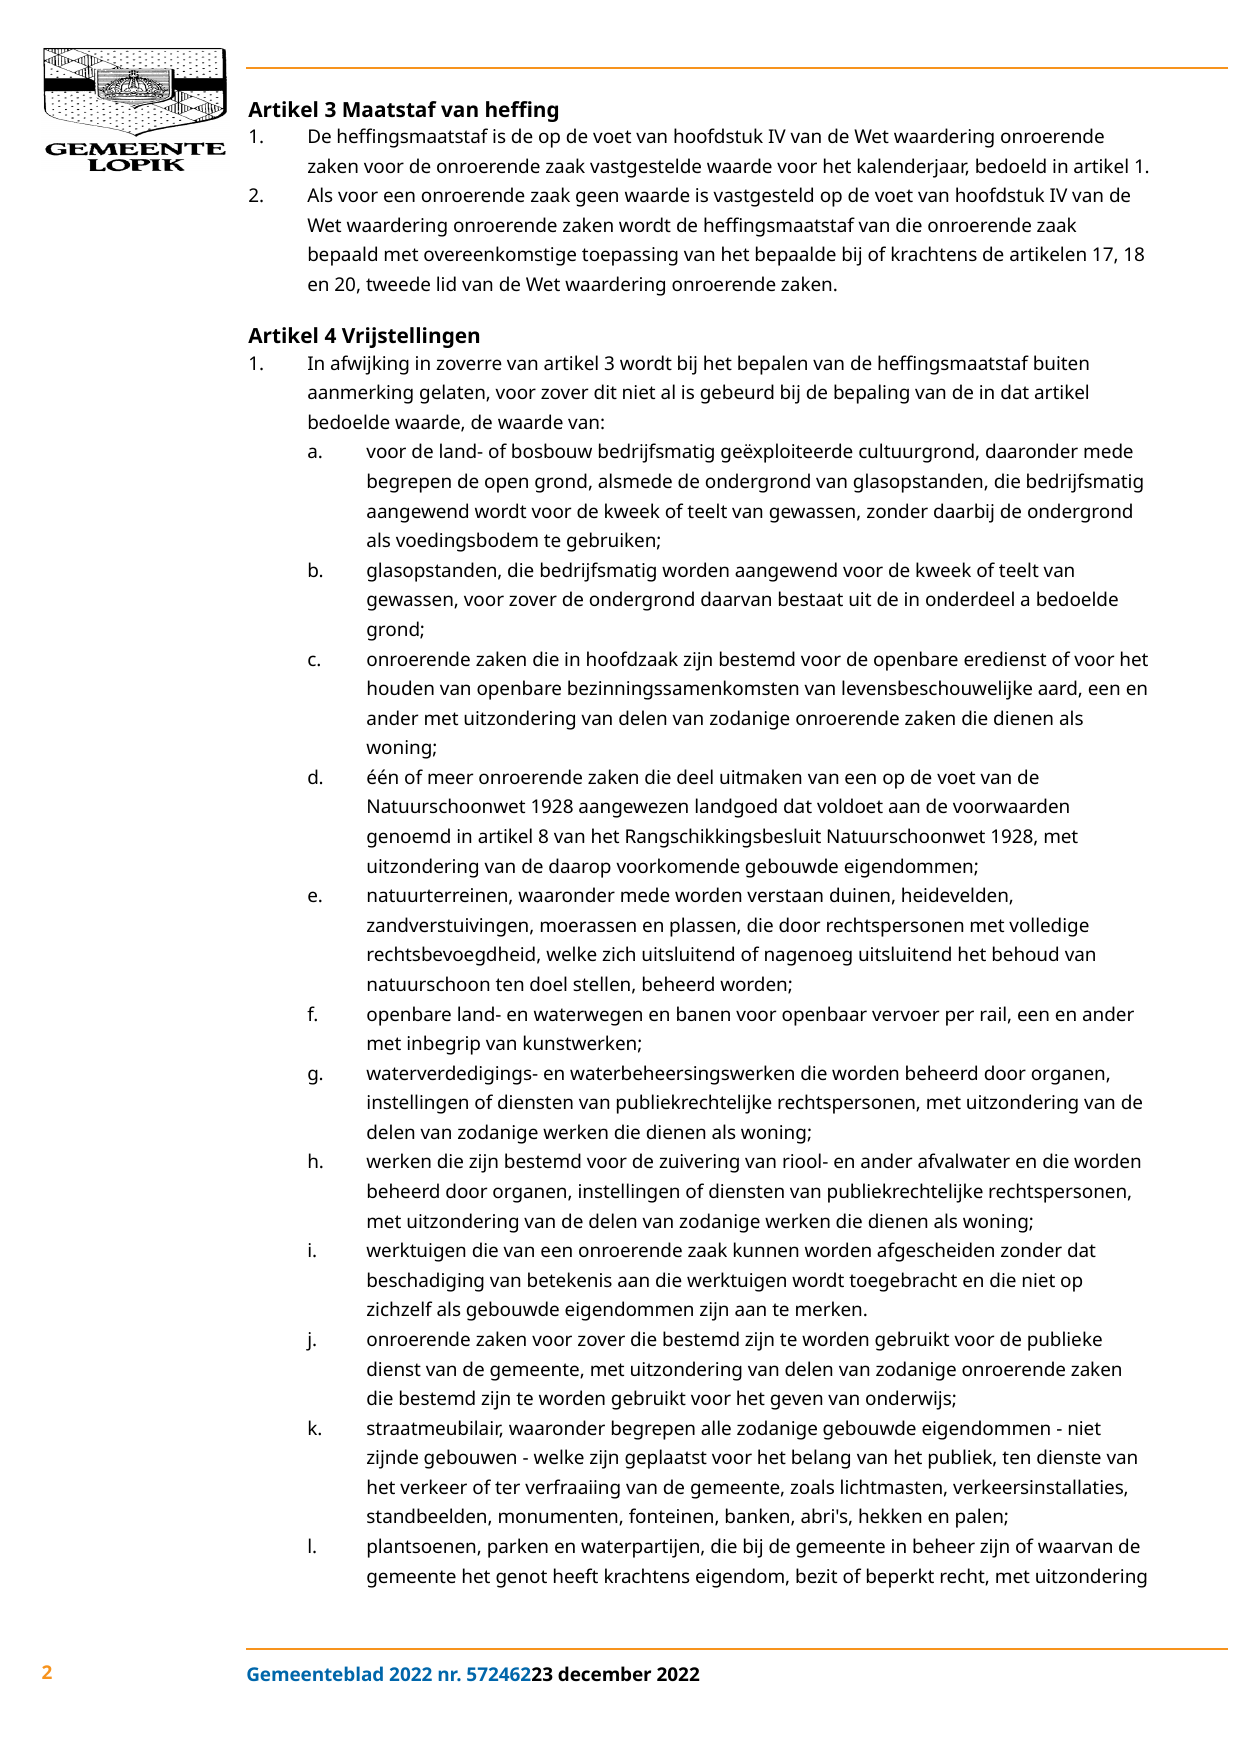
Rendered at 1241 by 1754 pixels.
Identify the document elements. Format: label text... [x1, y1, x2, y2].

list onroerende zaken die in hoofdzaak zijn bestemd voor de openbare eredienst of voor het houden van openbare bezinningssamenkomsten van levensbeschouwelijke aard, een en ander met uitzondering van delen van zodanige onroerende zaken die dienen als woning; [307, 646, 1152, 760]
list De heffingsmaatstaf is de op de voet van hoofdstuk IV van de Wet waardering onroerende zaken voor de onroerende zaak vastgestelde waarde voor het kalenderjaar, bedoeld in artikel 1. [248, 123, 1152, 178]
list Als voor een onroerende zaak geen waarde is vastgesteld op de voet van hoofdstuk IV van de Wet waardering onroerende zaken wordt de heffingsmaatstaf van die onroerende zaak bepaald met overeenkomstige toepassing van het bepaalde bij of krachtens de artikelen 17, 18 en 20, tweede lid van de Wet waardering onroerende zaken. [248, 182, 1152, 297]
list voor de land- of bosbouw bedrijfsmatig geëxploiteerde cultuurgrond, daaronder mede begrepen de open grond, alsmede de ondergrond van glasopstanden, die bedrijfsmatig aangewend wordt voor de kweek of teelt van gewassen, zonder daarbij de ondergrond als voedingsbodem te gebruiken; [307, 439, 1152, 553]
text Artikel 3 Maatstaf van heffing [248, 95, 1152, 123]
list natuurterreinen, waaronder mede worden verstaan duinen, heidevelden, zandverstuivingen, moerassen en plassen, die door rechtspersonen met volledige rechtsbevoegdheid, welke zich uitsluitend of nagenoeg uitsluitend het behoud van natuurschoon ten doel stellen, beheerd worden; [307, 882, 1152, 997]
list werken die zijn bestemd voor de zuivering van riool- en ander afvalwater en die worden beheerd door organen, instellingen of diensten van publiekrechtelijke rechtspersonen, met uitzondering van de delen van zodanige werken die dienen als woning; [307, 1149, 1152, 1234]
picture [41, 47, 231, 172]
list glasopstanden, die bedrijfsmatig worden aangewend voor de kweek of teelt van gewassen, voor zover de ondergrond daarvan bestaat uit de in onderdeel a bedoelde grond; [307, 557, 1152, 642]
list waterverdedigings- en waterbeheersingswerken die worden beheerd door organen, instellingen of diensten van publiekrechtelijke rechtspersonen, met uitzondering van de delen van zodanige werken die dienen als woning; [307, 1060, 1152, 1145]
list één of meer onroerende zaken die deel uitmaken van een op de voet van de Natuurschoonwet 1928 aangewezen landgoed dat voldoet aan de voorwaarden genoemd in artikel 8 van het Rangschikkingsbesluit Natuurschoonwet 1928, met uitzondering van de daarop voorkomende gebouwde eigendommen; [307, 764, 1152, 879]
list openbare land- en waterwegen en banen voor openbaar vervoer per rail, een en ander met inbegrip van kunstwerken; [307, 1001, 1152, 1056]
list onroerende zaken voor zover die bestemd zijn te worden gebruikt voor de publieke dienst van de gemeente, met uitzondering van delen van zodanige onroerende zaken die bestemd zijn te worden gebruikt voor het geven van onderwijs; [307, 1326, 1152, 1411]
list In afwijking in zoverre van artikel 3 wordt bij het bepalen van de heffingsmaatstaf buiten aanmerking gelaten, voor zover dit niet al is gebeurd bij de bepaling van de in dat artikel bedoelde waarde, de waarde van: [248, 350, 1152, 435]
list plantsoenen, parken en waterpartijen, die bij de gemeente in beheer zijn of waarvan de gemeente het genot heeft krachtens eigendom, bezit of beperkt recht, met uitzondering [307, 1533, 1152, 1589]
list werktuigen die van een onroerende zaak kunnen worden afgescheiden zonder dat beschadiging van betekenis aan die werktuigen wordt toegebracht en die niet op zichzelf als gebouwde eigendommen zijn aan te merken. [307, 1237, 1152, 1322]
list straatmeubilair, waaronder begrepen alle zodanige gebouwde eigendommen - niet zijnde gebouwen - welke zijn geplaatst voor het belang van het publiek, ten dienste van het verkeer of ter verfraaiing van de gemeente, zoals lichtmasten, verkeersinstallaties, standbeelden, monumenten, fonteinen, banken, abri's, hekken en palen; [307, 1415, 1152, 1529]
text Artikel 4 Vrijstellingen [248, 322, 1152, 350]
